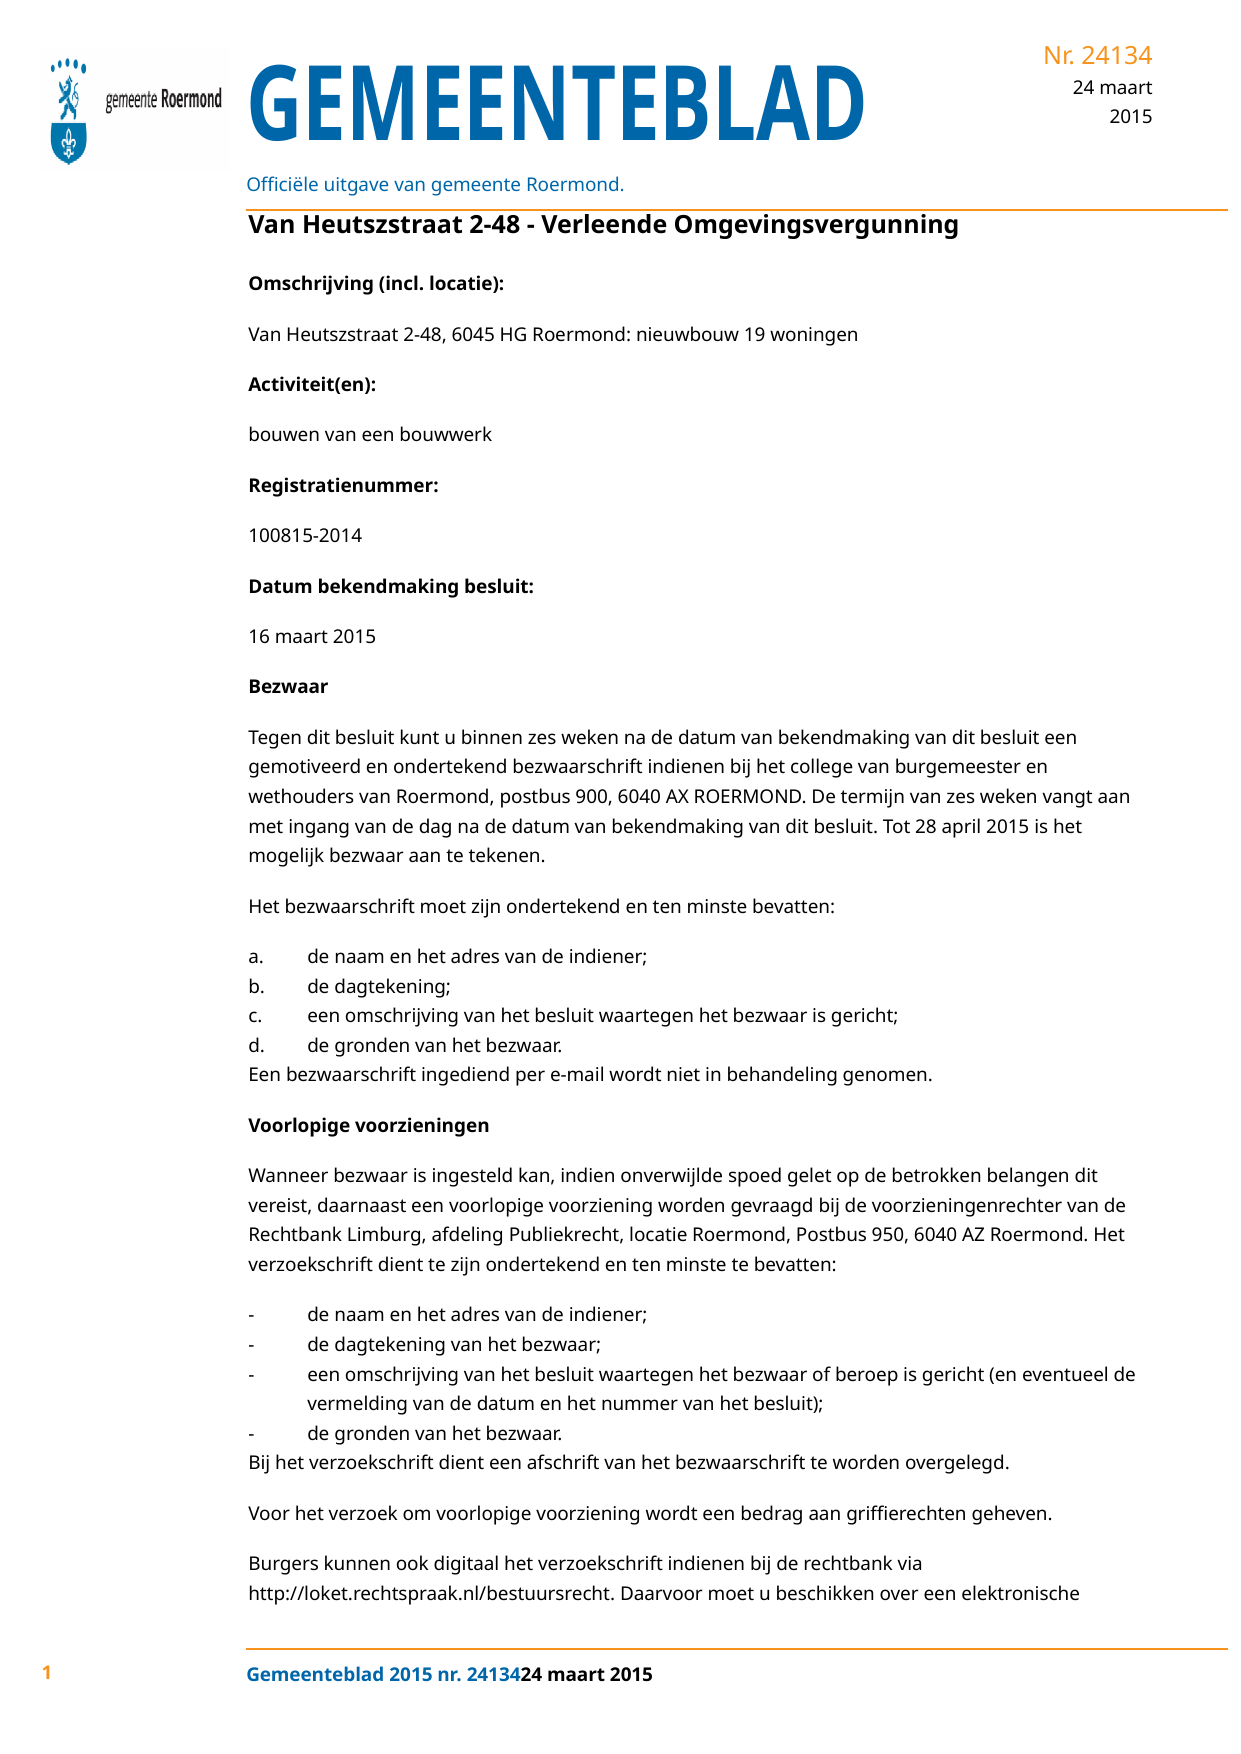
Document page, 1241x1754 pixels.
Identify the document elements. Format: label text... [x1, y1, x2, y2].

text Activiteit(en): [248, 371, 1152, 397]
list de dagtekening; [248, 973, 1152, 998]
text Bij het verzoekschrift dient een afschrift van het bezwaarschrift te worden overgelegd. [248, 1449, 1152, 1475]
picture [41, 47, 231, 172]
list de naam en het adres van de indiener; [248, 943, 1152, 969]
list de gronden van het bezwaar. [248, 1032, 1152, 1058]
text Burgers kunnen ook digitaal het verzoekschrift indienen bij de rechtbank via http://loket.rechtspraak.nl/bestuursrecht. Daarvoor moet u beschikken over een elektronische [248, 1550, 1152, 1606]
text 100815-2014 [248, 522, 1152, 548]
text 16 maart 2015 [248, 623, 1152, 649]
list een omschrijving van het besluit waartegen het bezwaar is gericht; [248, 1002, 1152, 1028]
text Wanneer bezwaar is ingesteld kan, indien onverwijlde spoed gelet op de betrokken belangen dit vereist, daarnaast een voorlopige voorziening worden gevraagd bij de voorzieningenrechter van de Rechtbank Limburg, afdeling Publiekrecht, locatie Roermond, Postbus 950, 6040 AZ Roermond. Het verzoekschrift dient te zijn ondertekend en ten minste te bevatten: [248, 1162, 1152, 1277]
text Van Heutszstraat 2-48 - Verleende Omgevingsvergunning [248, 211, 1152, 241]
text Omschrijving (incl. locatie): [248, 270, 1152, 296]
text Tegen dit besluit kunt u binnen zes weken na de datum van bekendmaking van dit besluit een gemotiveerd en ondertekend bezwaarschrift indienen bij het college van burgemeester en wethouders van Roermond, postbus 900, 6040 AX ROERMOND. De termijn van zes weken vangt aan met ingang van de dag na de datum van bekendmaking van dit besluit. Tot 28 april 2015 is het mogelijk bezwaar aan te tekenen. [248, 724, 1152, 868]
text Een bezwaarschrift ingediend per e-mail wordt niet in behandeling genomen. [248, 1062, 1152, 1087]
text Voorlopige voorzieningen [248, 1112, 1152, 1138]
list de gronden van het bezwaar. [248, 1420, 1152, 1446]
text Datum bekendmaking besluit: [248, 573, 1152, 598]
list de naam en het adres van de indiener; [248, 1302, 1152, 1327]
text bouwen van een bouwwerk [248, 422, 1152, 447]
text Voor het verzoek om voorlopige voorziening wordt een bedrag aan griffierechten geheven. [248, 1500, 1152, 1526]
list een omschrijving van het besluit waartegen het bezwaar of beroep is gericht (en eventueel de vermelding van de datum en het nummer van het besluit); [248, 1361, 1152, 1416]
text Van Heutszstraat 2-48, 6045 HG Roermond: nieuwbouw 19 woningen [248, 321, 1152, 346]
text Bezwaar [248, 674, 1152, 699]
text Registratienummer: [248, 472, 1152, 498]
list de dagtekening van het bezwaar; [248, 1331, 1152, 1357]
text Het bezwaarschrift moet zijn ondertekend en ten minste bevatten: [248, 893, 1152, 918]
